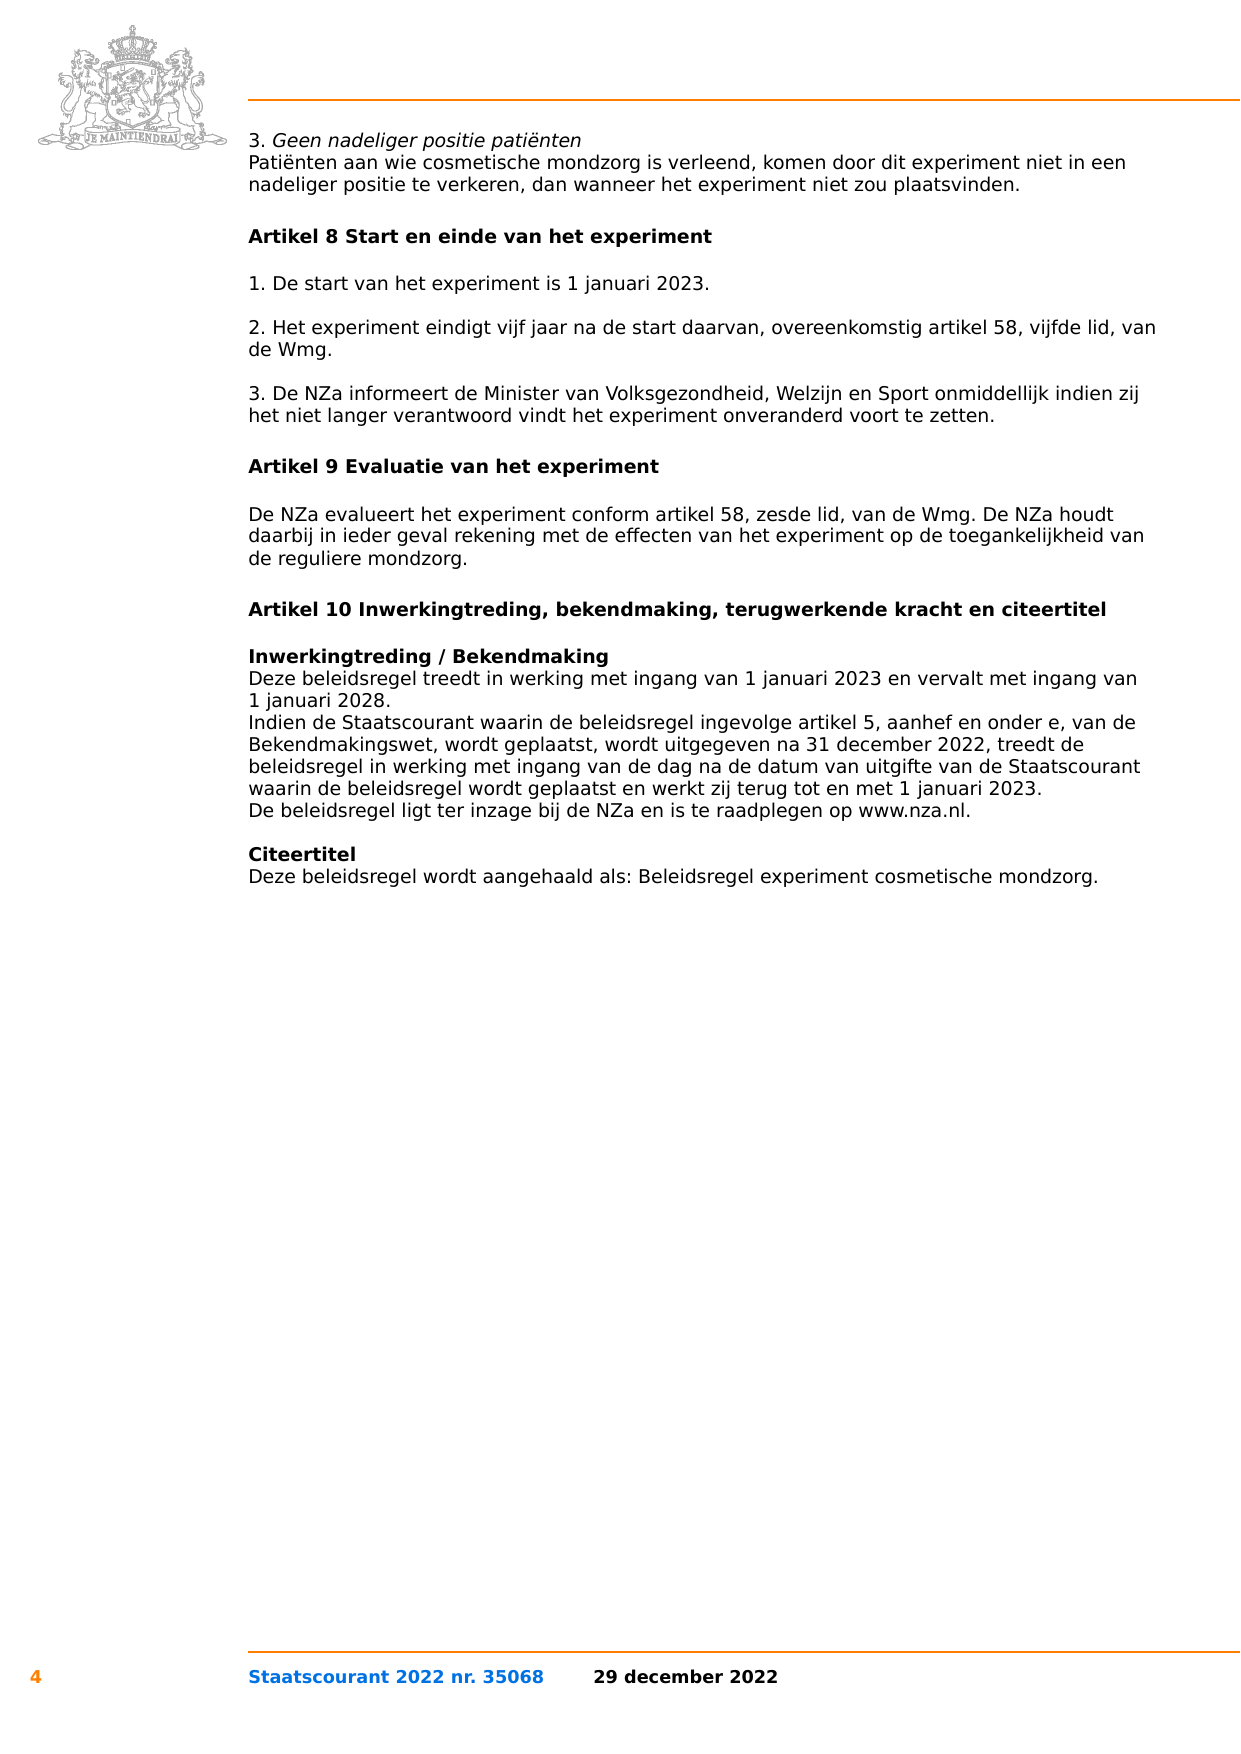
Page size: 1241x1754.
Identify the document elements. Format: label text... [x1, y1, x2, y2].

subtitle Artikel 10 Inwerkingtreding, bekendmaking, terugwerkende kracht en citeertitel [248, 599, 1163, 621]
text 3. Geen nadeliger positie patiënten [248, 130, 1163, 152]
text 3. De NZa informeert de Minister van Volksgezondheid, Welzijn en Sport onmiddellijk indien zij het niet langer verantwoord vindt het experiment onveranderd voort te zetten. [248, 382, 1163, 426]
text Patiënten aan wie cosmetische mondzorg is verleend, komen door dit experiment niet in een nadeliger positie te verkeren, dan wanneer het experiment niet zou plaatsvinden. [248, 152, 1163, 196]
subtitle Artikel 9 Evaluatie van het experiment [248, 456, 1163, 478]
text 2. Het experiment eindigt vijf jaar na de start daarvan, overeenkomstig artikel 58, vijfde lid, van de Wmg. [248, 317, 1163, 361]
text De beleidsregel ligt ter inzage bij de NZa en is te raadplegen op www.nza.nl. [248, 800, 1163, 822]
subtitle Citeertitel [248, 844, 1163, 866]
text 1. De start van het experiment is 1 januari 2023. [248, 273, 1163, 295]
text Deze beleidsregel treedt in werking met ingang van 1 januari 2023 en vervalt met ingang van 1 januari 2028. [248, 668, 1163, 712]
picture [38, 25, 227, 150]
subtitle Artikel 8 Start en einde van het experiment [248, 226, 1163, 248]
text De NZa evalueert het experiment conform artikel 58, zesde lid, van de Wmg. De NZa houdt daarbij in ieder geval rekening met de effecten van het experiment op de toegankelijkheid van de reguliere mondzorg. [248, 503, 1163, 569]
text Deze beleidsregel wordt aangehaald als: Beleidsregel experiment cosmetische mondzorg. [248, 866, 1163, 888]
subtitle Inwerkingtreding / Bekendmaking [248, 646, 1163, 668]
text Indien de Staatscourant waarin de beleidsregel ingevolge artikel 5, aanhef en onder e, van de Bekendmakingswet, wordt geplaatst, wordt uitgegeven na 31 december 2022, treedt de beleidsregel in werking met ingang van de dag na de datum van uitgifte van de Staatscourant waarin de beleidsregel wordt geplaatst en werkt zij terug tot en met 1 januari 2023. [248, 712, 1163, 800]
